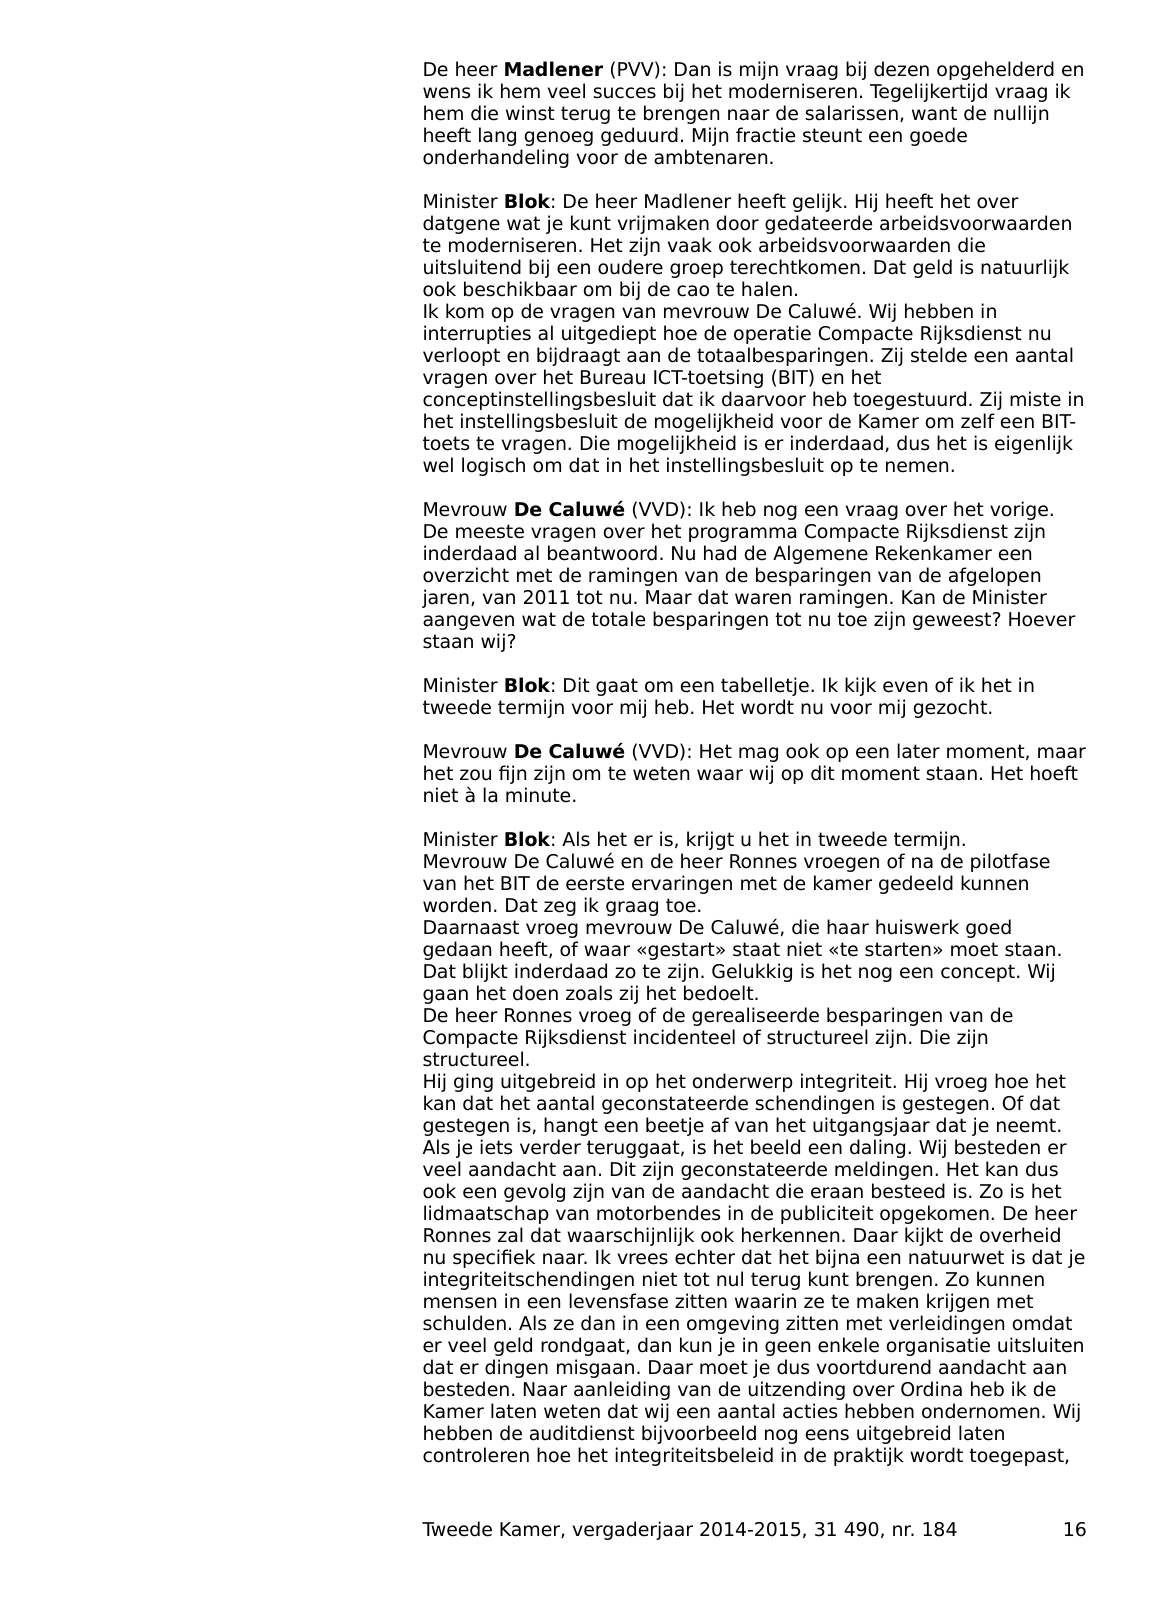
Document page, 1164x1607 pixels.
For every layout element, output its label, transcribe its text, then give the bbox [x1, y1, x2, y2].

text Ik kom op de vragen van mevrouw De Caluwé. Wij hebben in interrupties al uitgediept hoe de operatie Compacte Rijksdienst nu verloopt en bijdraagt aan de totaalbesparingen. Zij stelde een aantal vragen over het Bureau ICT-toetsing (BIT) en het conceptinstellingsbesluit dat ik daarvoor heb toegestuurd. Zij miste in het instellingsbesluit de mogelijkheid voor de Kamer om zelf een BIT-toets te vragen. Die mogelijkheid is er inderdaad, dus het is eigenlijk wel logisch om dat in het instellingsbesluit op te nemen. [422, 301, 1087, 477]
text Minister Blok: Dit gaat om een tabelletje. Ik kijk even of ik het in tweede termijn voor mij heb. Het wordt nu voor mij gezocht. [422, 675, 1087, 719]
text Minister Blok: De heer Madlener heeft gelijk. Hij heeft het over datgene wat je kunt vrijmaken door gedateerde arbeidsvoorwaarden te moderniseren. Het zijn vaak ook arbeidsvoorwaarden die uitsluitend bij een oudere groep terechtkomen. Dat geld is natuurlijk ook beschikbaar om bij de cao te halen. [422, 191, 1087, 301]
text De heer Ronnes vroeg of de gerealiseerde besparingen van de Compacte Rijksdienst incidenteel of structureel zijn. Die zijn structureel. [422, 1005, 1087, 1071]
text Hij ging uitgebreid in op het onderwerp integriteit. Hij vroeg hoe het kan dat het aantal geconstateerde schendingen is gestegen. Of dat gestegen is, hangt een beetje af van het uitgangsjaar dat je neemt. Als je iets verder teruggaat, is het beeld een daling. Wij besteden er veel aandacht aan. Dit zijn geconstateerde meldingen. Het kan dus ook een gevolg zijn van de aandacht die eraan besteed is. Zo is het lidmaatschap van motorbendes in de publiciteit opgekomen. De heer Ronnes zal dat waarschijnlijk ook herkennen. Daar kijkt de overheid nu specifiek naar. Ik vrees echter dat het bijna een natuurwet is dat je integriteitschendingen niet tot nul terug kunt brengen. Zo kunnen mensen in een levensfase zitten waarin ze te maken krijgen met schulden. Als ze dan in een omgeving zitten met verleidingen omdat er veel geld rondgaat, dan kun je in geen enkele organisatie uitsluiten dat er dingen misgaan. Daar moet je dus voortdurend aandacht aan besteden. Naar aanleiding van de uitzending over Ordina heb ik de Kamer laten weten dat wij een aantal acties hebben ondernomen. Wij hebben de auditdienst bijvoorbeeld nog eens uitgebreid laten controleren hoe het integriteitsbeleid in de praktijk wordt toegepast, [422, 1071, 1087, 1467]
text Mevrouw De Caluwé (VVD): Ik heb nog een vraag over het vorige. De meeste vragen over het programma Compacte Rijksdienst zijn inderdaad al beantwoord. Nu had de Algemene Rekenkamer een overzicht met de ramingen van de besparingen van de afgelopen jaren, van 2011 tot nu. Maar dat waren ramingen. Kan de Minister aangeven wat de totale besparingen tot nu toe zijn geweest? Hoever staan wij? [422, 499, 1087, 653]
text Mevrouw De Caluwé en de heer Ronnes vroegen of na de pilotfase van het BIT de eerste ervaringen met de kamer gedeeld kunnen worden. Dat zeg ik graag toe. [422, 851, 1087, 917]
text Mevrouw De Caluwé (VVD): Het mag ook op een later moment, maar het zou fijn zijn om te weten waar wij op dit moment staan. Het hoeft niet à la minute. [422, 741, 1087, 807]
text Minister Blok: Als het er is, krijgt u het in tweede termijn. [422, 829, 1087, 851]
text Daarnaast vroeg mevrouw De Caluwé, die haar huiswerk goed gedaan heeft, of waar «gestart» staat niet «te starten» moet staan. Dat blijkt inderdaad zo te zijn. Gelukkig is het nog een concept. Wij gaan het doen zoals zij het bedoelt. [422, 917, 1087, 1005]
text De heer Madlener (PVV): Dan is mijn vraag bij dezen opgehelderd en wens ik hem veel succes bij het moderniseren. Tegelijkertijd vraag ik hem die winst terug te brengen naar de salarissen, want de nullijn heeft lang genoeg geduurd. Mijn fractie steunt een goede onderhandeling voor de ambtenaren. [422, 59, 1087, 169]
